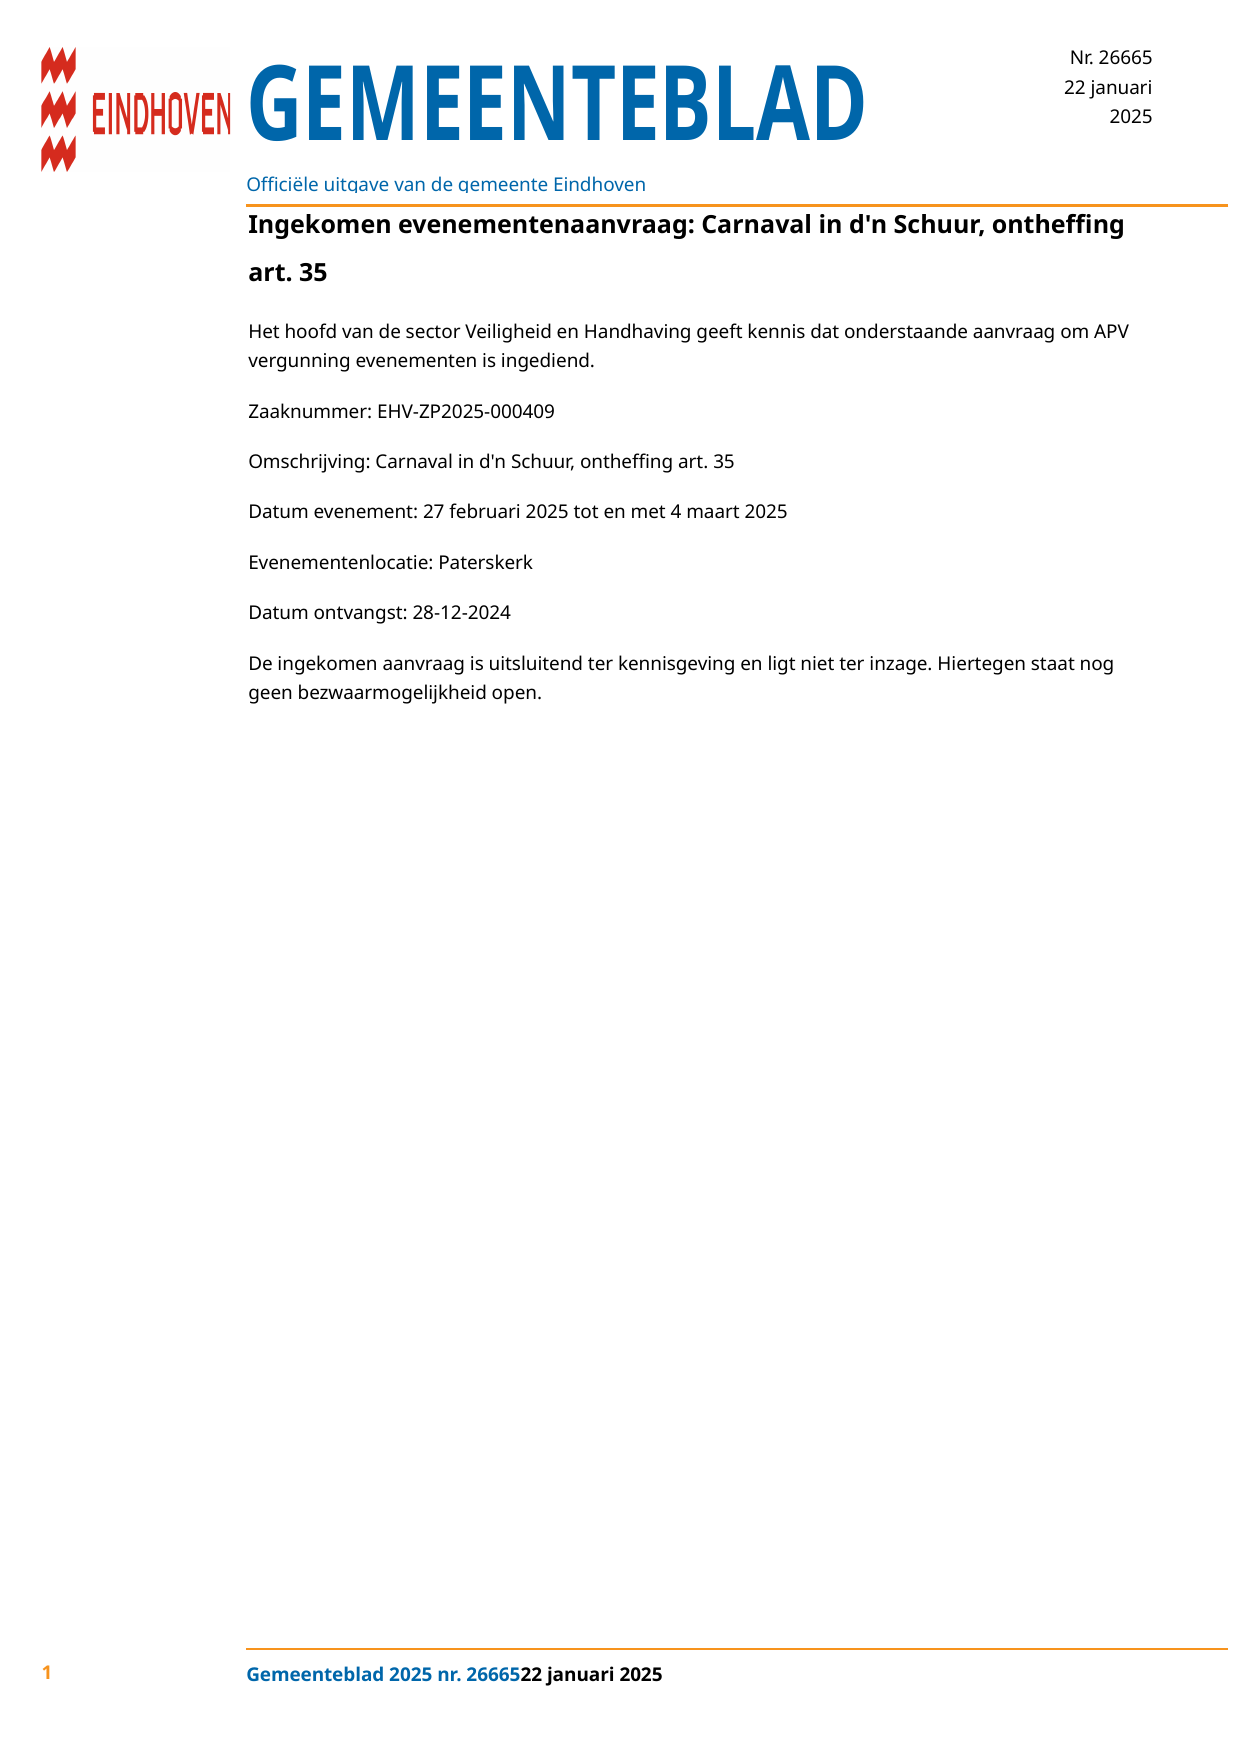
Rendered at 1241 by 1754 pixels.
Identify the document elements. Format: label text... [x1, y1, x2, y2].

text Datum ontvangst: 28-12-2024 [248, 599, 1152, 625]
picture [41, 47, 231, 172]
text Het hoofd van de sector Veiligheid en Handhaving geeft kennis dat onderstaande aanvraag om APV vergunning evenementen is ingediend. [248, 318, 1152, 373]
text Ingekomen evenementenaanvraag: Carnaval in d'n Schuur, ontheffing art. 35 [248, 207, 1152, 288]
text De ingekomen aanvraag is uitsluitend ter kennisgeving en ligt niet ter inzage. Hiertegen staat nog geen bezwaarmogelijkheid open. [248, 650, 1152, 705]
text Evenementenlocatie: Paterskerk [248, 549, 1152, 575]
text Datum evenement: 27 februari 2025 tot en met 4 maart 2025 [248, 499, 1152, 524]
text Omschrijving: Carnaval in d'n Schuur, ontheffing art. 35 [248, 448, 1152, 474]
text Zaaknummer: EHV-ZP2025-000409 [248, 398, 1152, 424]
